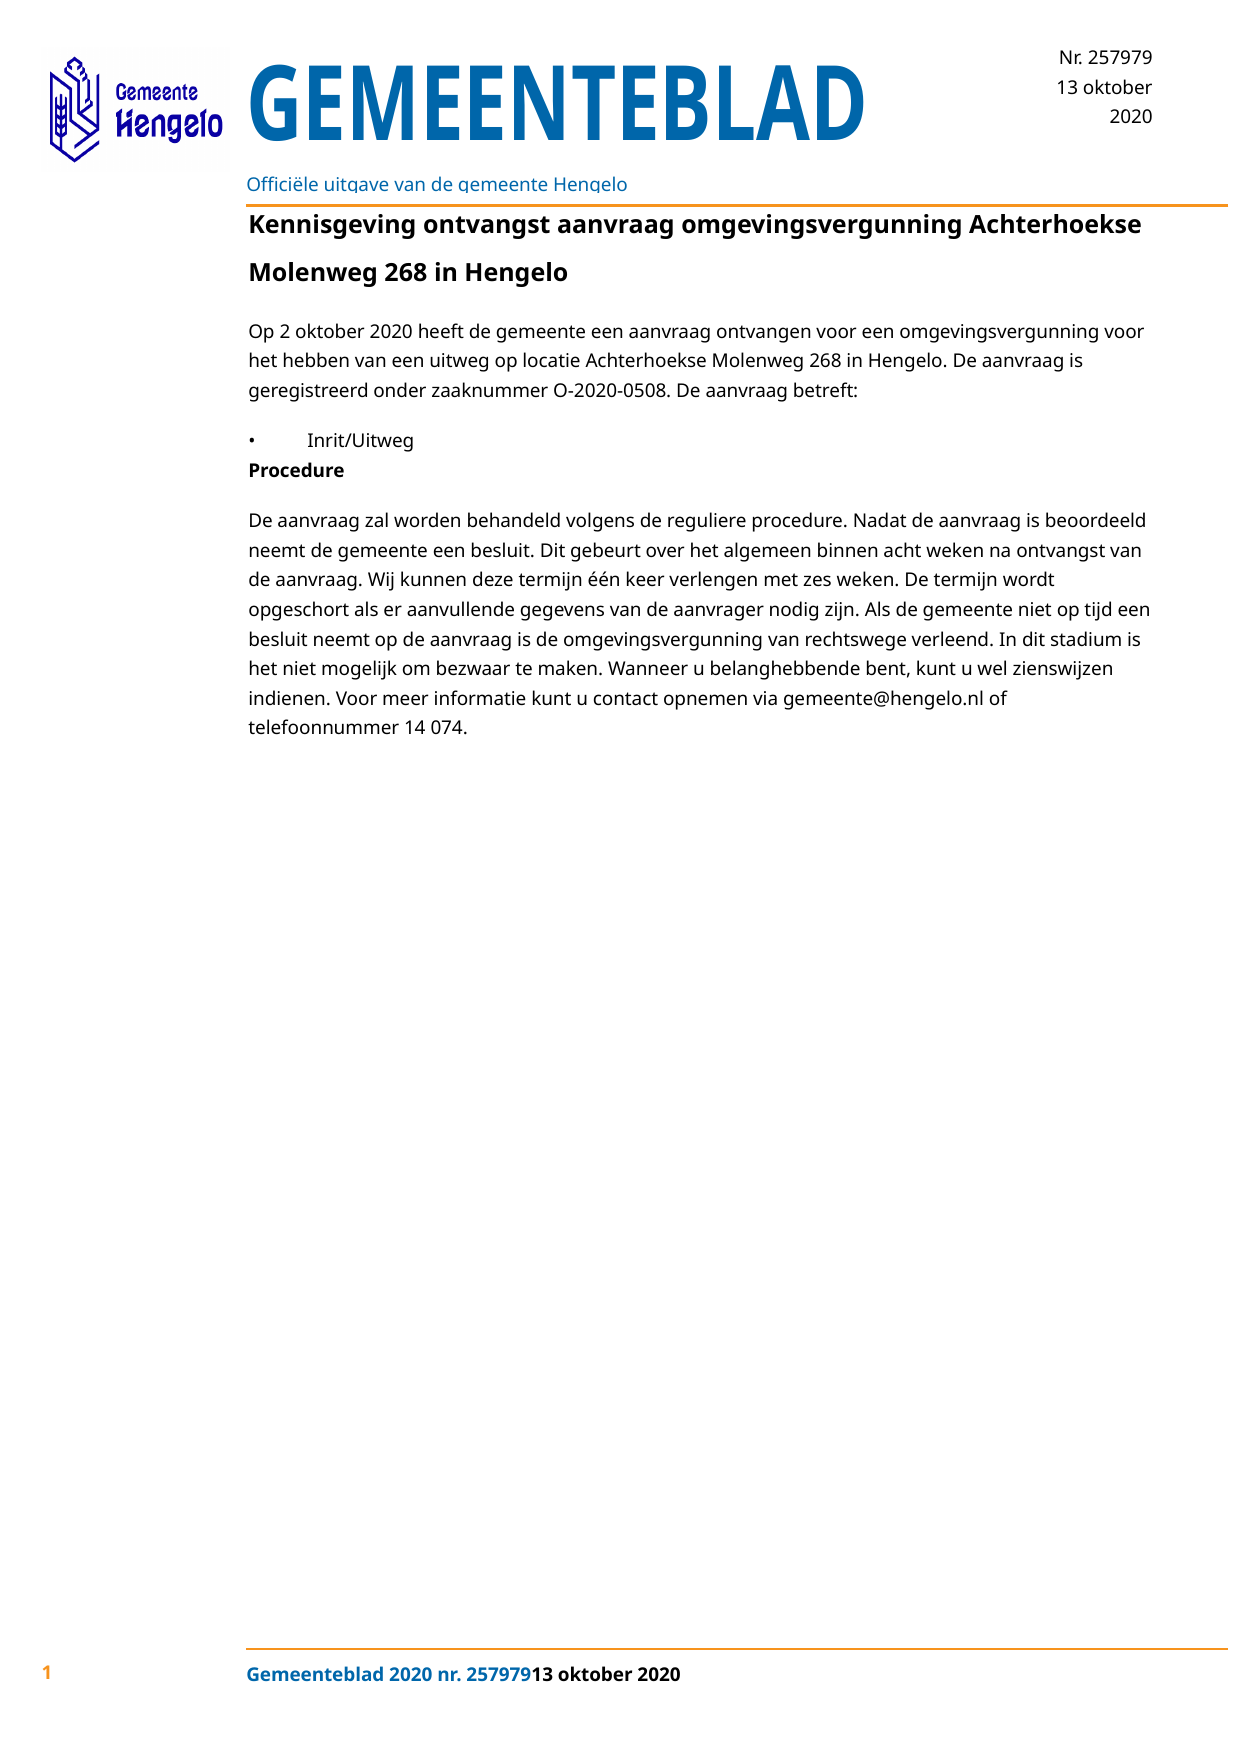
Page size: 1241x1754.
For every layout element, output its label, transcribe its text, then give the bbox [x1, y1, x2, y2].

text Procedure [248, 457, 1152, 483]
text De aanvraag zal worden behandeld volgens de reguliere procedure. Nadat de aanvraag is beoordeeld neemt de gemeente een besluit. Dit gebeurt over het algemeen binnen acht weken na ontvangst van de aanvraag. Wij kunnen deze termijn één keer verlengen met zes weken. De termijn wordt opgeschort als er aanvullende gegevens van de aanvrager nodig zijn. Als de gemeente niet op tijd een besluit neemt op de aanvraag is de omgevingsvergunning van rechtswege verleend. In dit stadium is het niet mogelijk om bezwaar te maken. Wanneer u belanghebbende bent, kunt u wel zienswijzen indienen. Voor meer informatie kunt u contact opnemen via gemeente@hengelo.nl of telefoonnummer 14 074. [248, 507, 1152, 740]
text Kennisgeving ontvangst aanvraag omgevingsvergunning Achterhoekse Molenweg 268 in Hengelo [248, 207, 1152, 288]
picture [41, 47, 231, 172]
list Inrit/Uitweg [248, 427, 1152, 453]
text Op 2 oktober 2020 heeft de gemeente een aanvraag ontvangen voor een omgevingsvergunning voor het hebben van een uitweg op locatie Achterhoekse Molenweg 268 in Hengelo. De aanvraag is geregistreerd onder zaaknummer O-2020-0508. De aanvraag betreft: [248, 318, 1152, 403]
